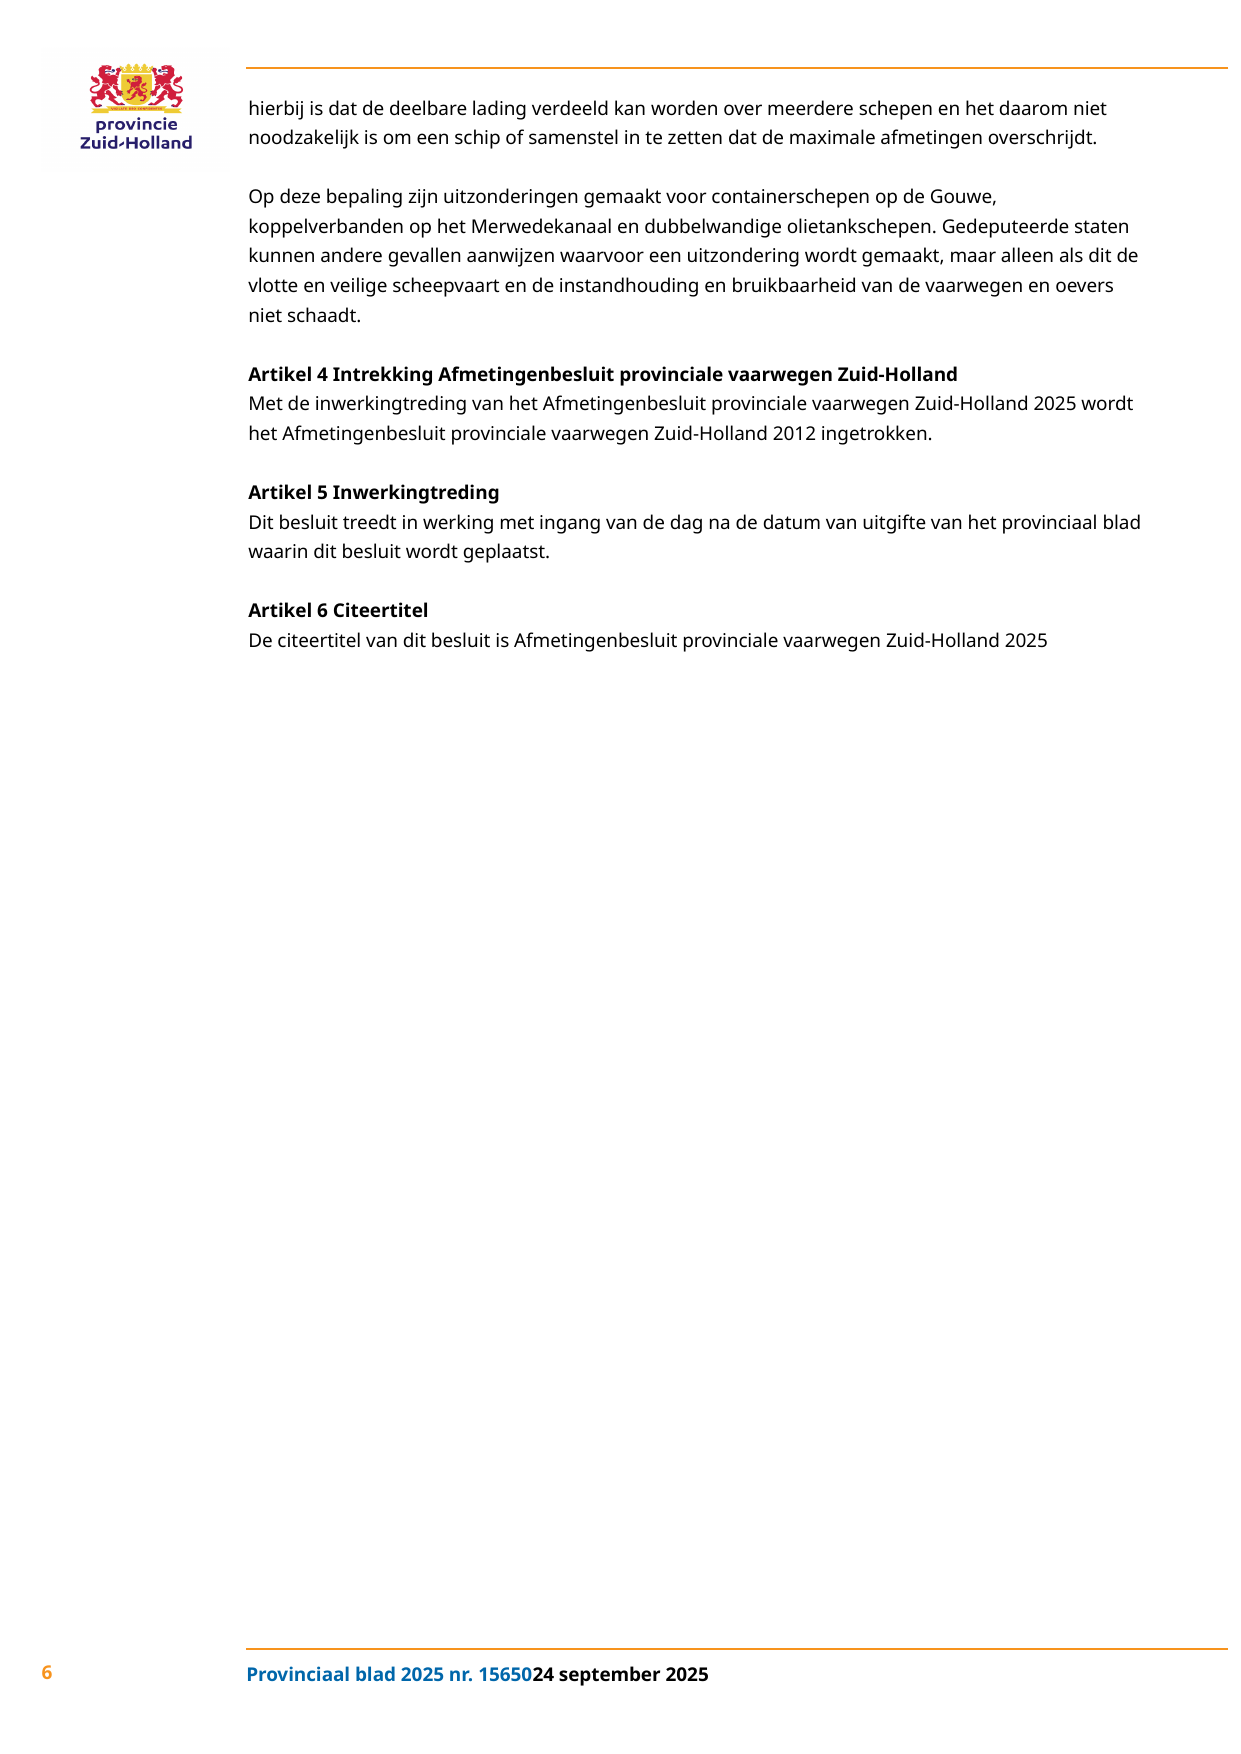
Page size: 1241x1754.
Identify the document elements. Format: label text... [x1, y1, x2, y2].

text Dit besluit treedt in werking met ingang van de dag na de datum van uitgifte van het provinciaal blad waarin dit besluit wordt geplaatst. [248, 509, 1152, 564]
text Artikel 5 Inwerkingtreding [248, 479, 1152, 505]
text Artikel 4 Intrekking Afmetingenbesluit provinciale vaarwegen Zuid-Holland [248, 361, 1152, 387]
text hierbij is dat de deelbare lading verdeeld kan worden over meerdere schepen en het daarom niet noodzakelijk is om een schip of samenstel in te zetten dat de maximale afmetingen overschrijdt. [248, 95, 1152, 150]
picture [41, 47, 231, 172]
text De citeertitel van dit besluit is Afmetingenbesluit provinciale vaarwegen Zuid-Holland 2025 [248, 627, 1152, 653]
text Artikel 6 Citeertitel [248, 598, 1152, 623]
text Met de inwerkingtreding van het Afmetingenbesluit provinciale vaarwegen Zuid-Holland 2025 wordt het Afmetingenbesluit provinciale vaarwegen Zuid-Holland 2012 ingetrokken. [248, 391, 1152, 446]
text Op deze bepaling zijn uitzonderingen gemaakt voor containerschepen op de Gouwe, koppelverbanden op het Merwedekanaal en dubbelwandige olietankschepen. Gedeputeerde staten kunnen andere gevallen aanwijzen waarvoor een uitzondering wordt gemaakt, maar alleen als dit de vlotte en veilige scheepvaart en de instandhouding en bruikbaarheid van de vaarwegen en oevers niet schaadt. [248, 183, 1152, 328]
